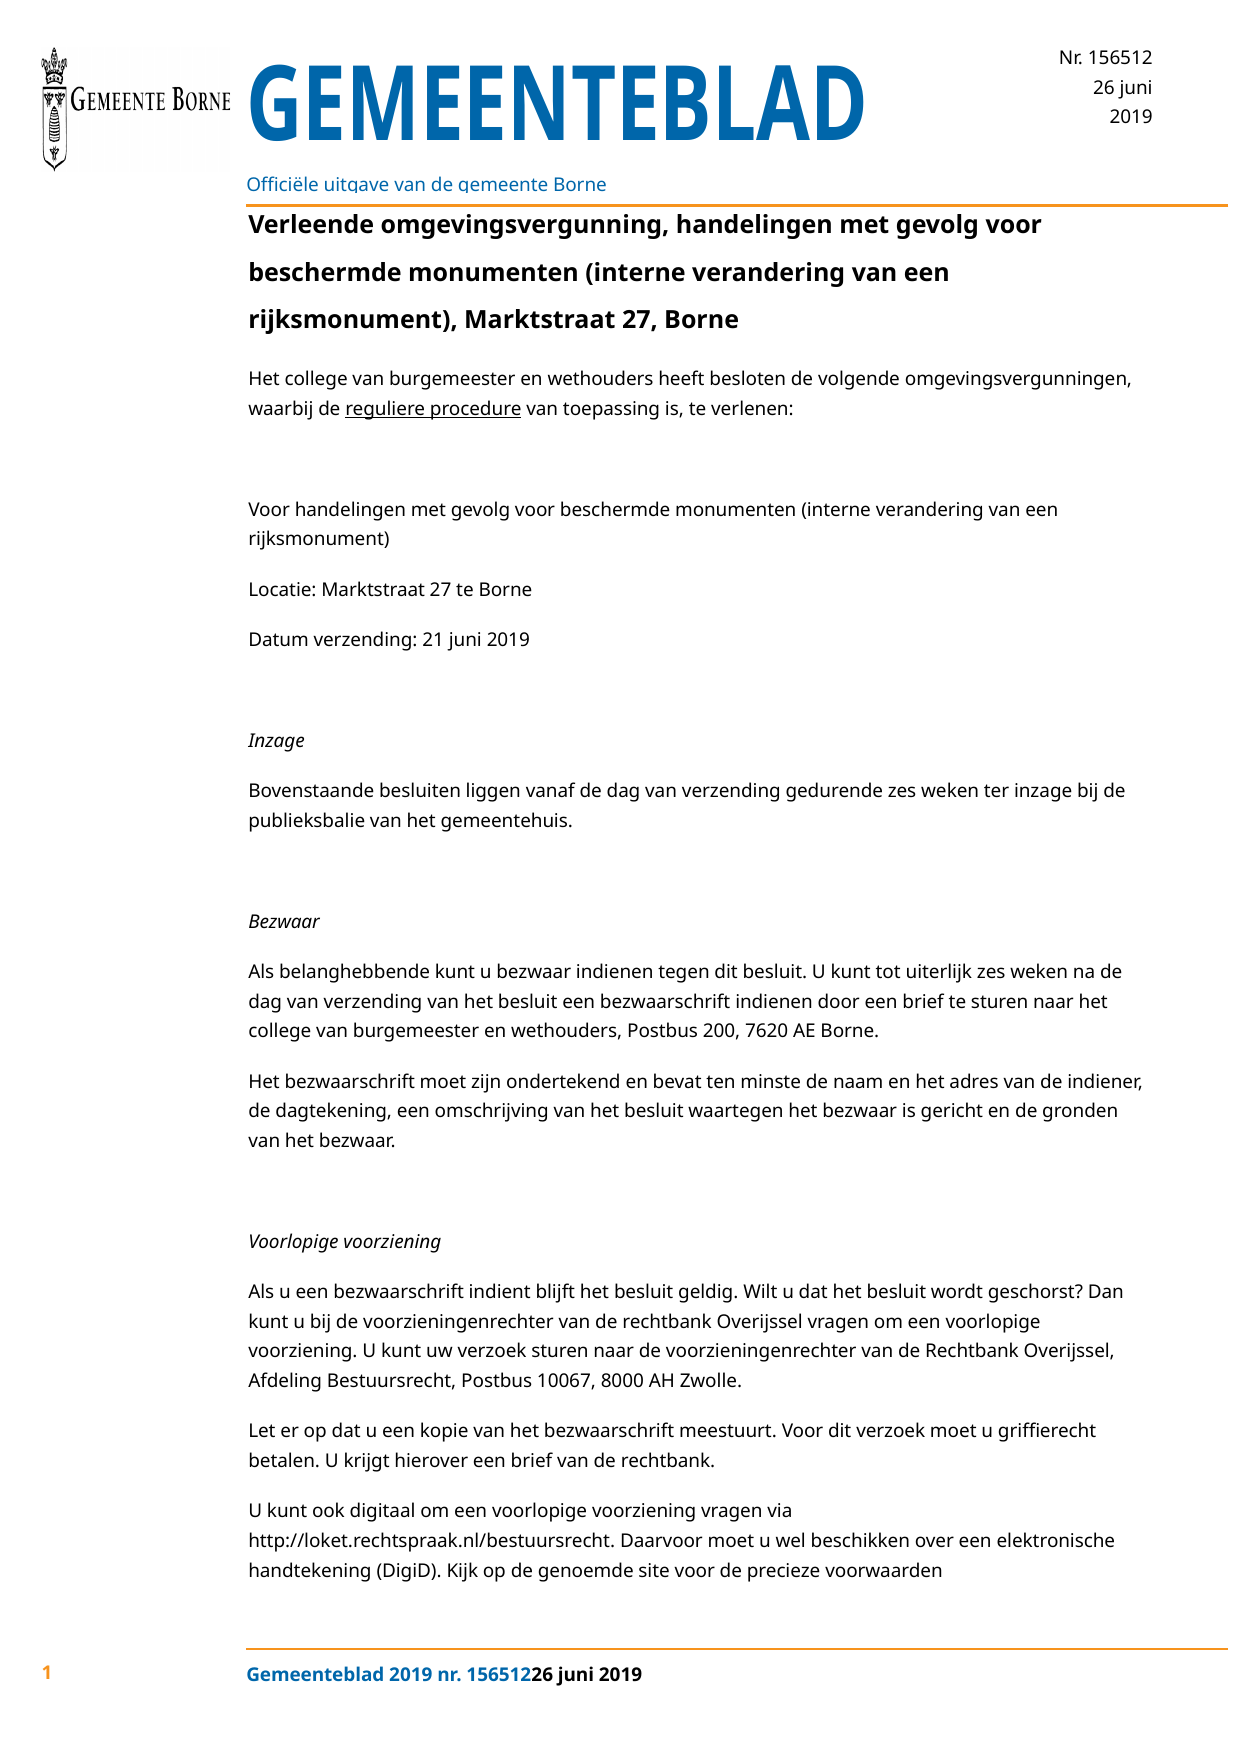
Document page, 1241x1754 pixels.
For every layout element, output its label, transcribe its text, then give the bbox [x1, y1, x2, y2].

text Voor handelingen met gevolg voor beschermde monumenten (interne verandering van een rijksmonument) [248, 496, 1152, 551]
text Als u een bezwaarschrift indient blijft het besluit geldig. Wilt u dat het besluit wordt geschorst? Dan kunt u bij de voorzieningenrechter van de rechtbank Overijssel vragen om een voorlopige voorziening. U kunt uw verzoek sturen naar de voorzieningenrechter van de Rechtbank Overijssel, Afdeling Bestuursrecht, Postbus 10067, 8000 AH Zwolle. [248, 1278, 1152, 1393]
text Datum verzending: 21 juni 2019 [248, 626, 1152, 652]
text Bovenstaande besluiten liggen vanaf de dag van verzending gedurende zes weken ter inzage bij de publieksbalie van het gemeentehuis. [248, 778, 1152, 833]
text Als belanghebbende kunt u bezwaar indienen tegen dit besluit. U kunt tot uiterlijk zes weken na de dag van verzending van het besluit een bezwaarschrift indienen door een brief te sturen naar het college van burgemeester en wethouders, Postbus 200, 7620 AE Borne. [248, 958, 1152, 1043]
text U kunt ook digitaal om een voorlopige voorziening vragen via http://loket.rechtspraak.nl/bestuursrecht. Daarvoor moet u wel beschikken over een elektronische handtekening (DigiD). Kijk op de genoemde site voor de precieze voorwaarden [248, 1498, 1152, 1582]
picture [41, 47, 231, 172]
text Het bezwaarschrift moet zijn ondertekend en bevat ten minste de naam en het adres van de indiener, de dagtekening, een omschrijving van het besluit waartegen het bezwaar is gericht en de gronden van het bezwaar. [248, 1068, 1152, 1153]
text Bezwaar [248, 908, 1152, 934]
text Locatie: Marktstraat 27 te Borne [248, 576, 1152, 602]
text Let er op dat u een kopie van het bezwaarschrift meestuurt. Voor dit verzoek moet u griffierecht betalen. U krijgt hierover een brief van de rechtbank. [248, 1418, 1152, 1473]
text Verleende omgevingsvergunning, handelingen met gevolg voor beschermde monumenten (interne verandering van een rijksmonument), Marktstraat 27, Borne [248, 207, 1152, 336]
text Voorlopige voorziening [248, 1228, 1152, 1254]
text Inzage [248, 727, 1152, 753]
text Het college van burgemeester en wethouders heeft besloten de volgende omgevingsvergunningen, waarbij de reguliere procedure van toepassing is, te verlenen: [248, 366, 1152, 421]
